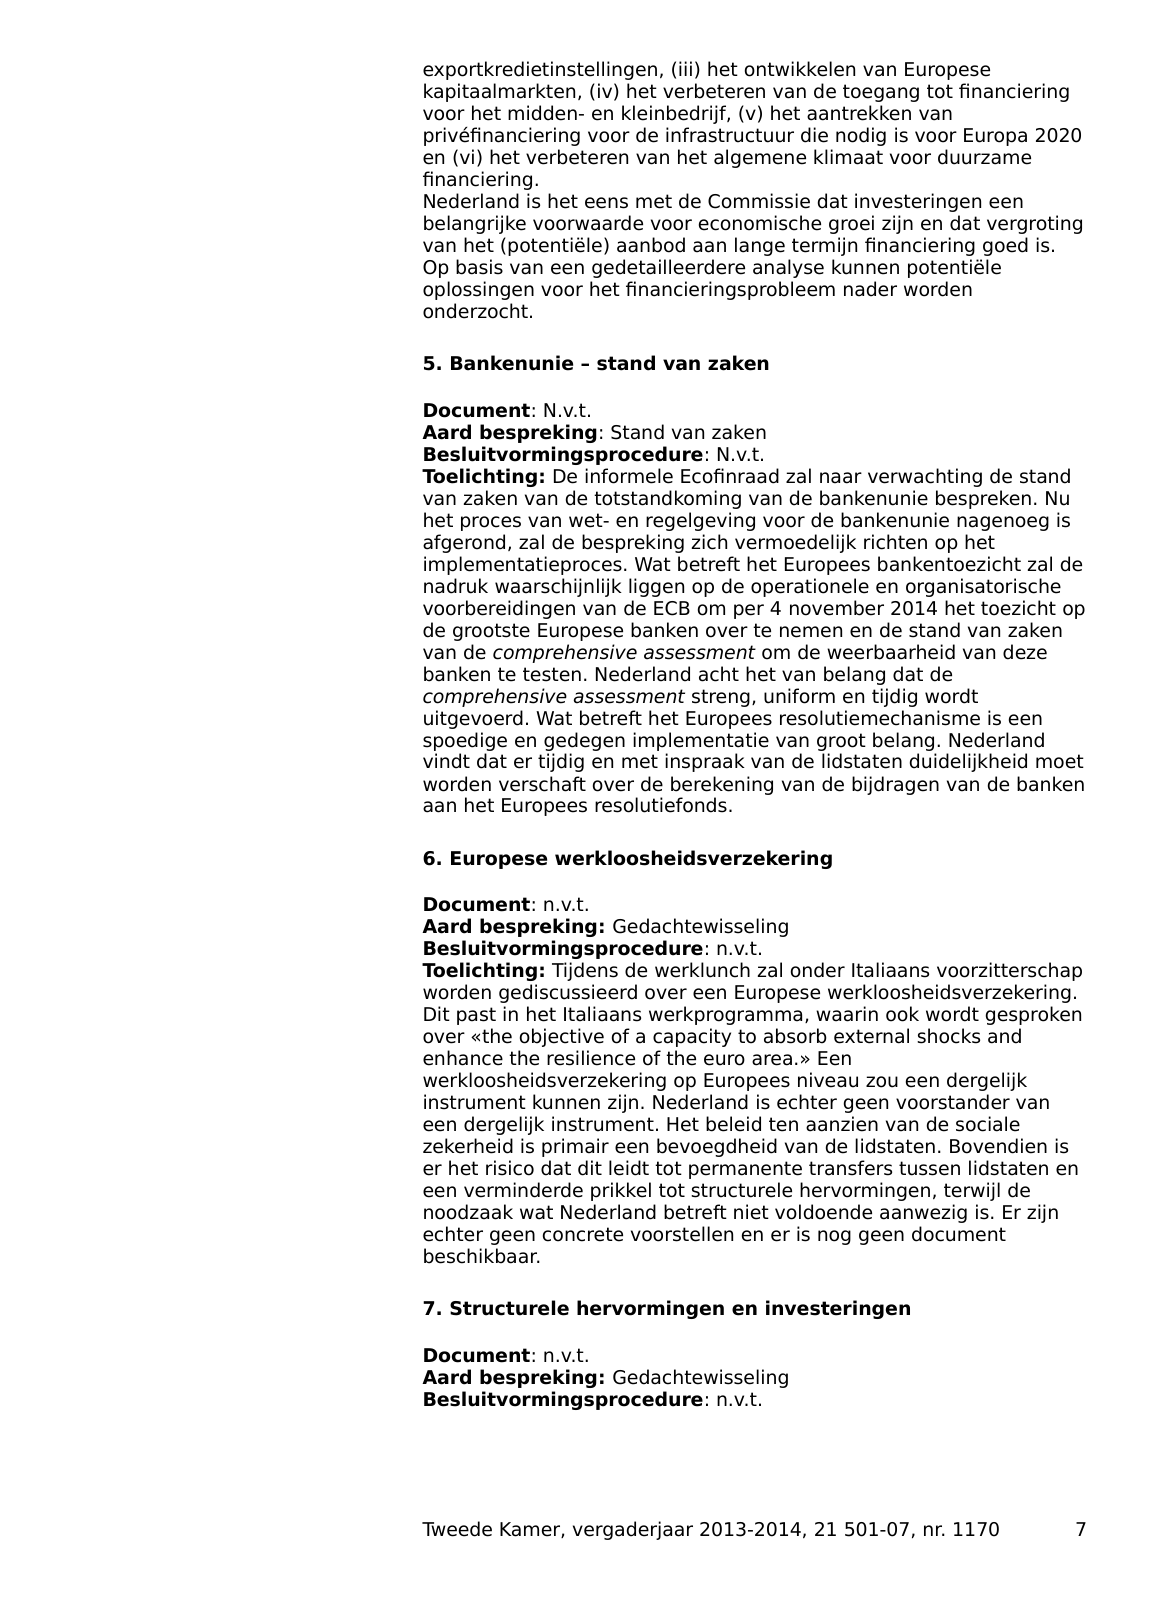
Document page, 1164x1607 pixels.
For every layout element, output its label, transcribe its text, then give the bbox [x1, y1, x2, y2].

subtitle 5. Bankenunie – stand van zaken [422, 353, 1087, 375]
text Document: N.v.t. [422, 400, 1087, 422]
text Aard bespreking: Stand van zaken [422, 422, 1087, 444]
text Besluitvormingsprocedure: n.v.t. [422, 1389, 1087, 1411]
subtitle 7. Structurele hervormingen en investeringen [422, 1298, 1087, 1320]
text Document: n.v.t. [422, 1345, 1087, 1367]
text exportkredietinstellingen, (iii) het ontwikkelen van Europese kapitaalmarkten, (iv) het verbeteren van de toegang tot financiering voor het midden- en kleinbedrijf, (v) het aantrekken van privéfinanciering voor de infrastructuur die nodig is voor Europa 2020 en (vi) het verbeteren van het algemene klimaat voor duurzame financiering. [422, 59, 1087, 191]
text Aard bespreking: Gedachtewisseling [422, 916, 1087, 938]
text Aard bespreking: Gedachtewisseling [422, 1367, 1087, 1389]
text Nederland is het eens met de Commissie dat investeringen een belangrijke voorwaarde voor economische groei zijn en dat vergroting van het (potentiële) aanbod aan lange termijn financiering goed is. Op basis van een gedetailleerdere analyse kunnen potentiële oplossingen voor het financieringsprobleem nader worden onderzocht. [422, 191, 1087, 323]
text Besluitvormingsprocedure: N.v.t. [422, 444, 1087, 466]
text Besluitvormingsprocedure: n.v.t. [422, 938, 1087, 960]
text Toelichting: De informele Ecofinraad zal naar verwachting de stand van zaken van de totstandkoming van de bankenunie bespreken. Nu het proces van wet- en regelgeving voor de bankenunie nagenoeg is afgerond, zal de bespreking zich vermoedelijk richten op het implementatieproces. Wat betreft het Europees bankentoezicht zal de nadruk waarschijnlijk liggen op de operationele en organisatorische voorbereidingen van de ECB om per 4 november 2014 het toezicht op de grootste Europese banken over te nemen en de stand van zaken van de comprehensive assessment om de weerbaarheid van deze banken te testen. Nederland acht het van belang dat de comprehensive assessment streng, uniform en tijdig wordt uitgevoerd. Wat betreft het Europees resolutiemechanisme is een spoedige en gedegen implementatie van groot belang. Nederland vindt dat er tijdig en met inspraak van de lidstaten duidelijkheid moet worden verschaft over de berekening van de bijdragen van de banken aan het Europees resolutiefonds. [422, 466, 1087, 817]
text Document: n.v.t. [422, 894, 1087, 916]
subtitle 6. Europese werkloosheidsverzekering [422, 847, 1087, 869]
text Toelichting: Tijdens de werklunch zal onder Italiaans voorzitterschap worden gediscussieerd over een Europese werkloosheidsverzekering. Dit past in het Italiaans werkprogramma, waarin ook wordt gesproken over «the objective of a capacity to absorb external shocks and enhance the resilience of the euro area.» Een werkloosheidsverzekering op Europees niveau zou een dergelijk instrument kunnen zijn. Nederland is echter geen voorstander van een dergelijk instrument. Het beleid ten aanzien van de sociale zekerheid is primair een bevoegdheid van de lidstaten. Bovendien is er het risico dat dit leidt tot permanente transfers tussen lidstaten en een verminderde prikkel tot structurele hervormingen, terwijl de noodzaak wat Nederland betreft niet voldoende aanwezig is. Er zijn echter geen concrete voorstellen en er is nog geen document beschikbaar. [422, 960, 1087, 1268]
